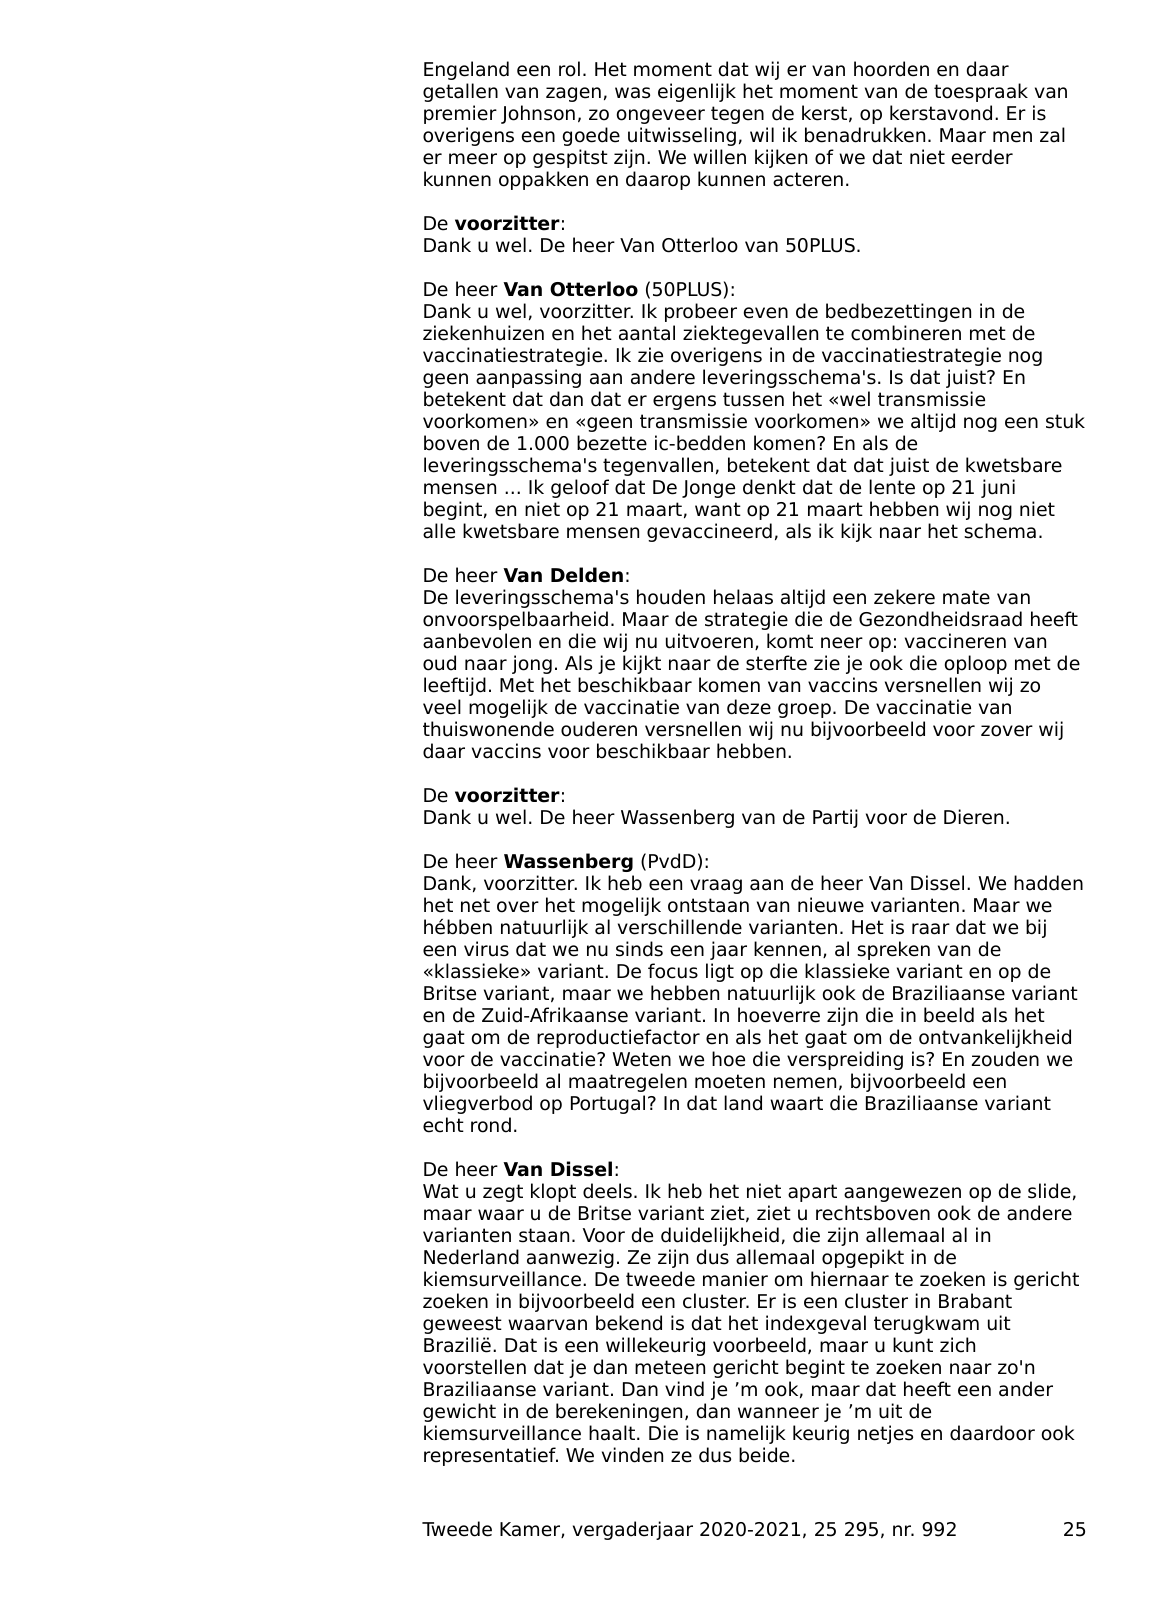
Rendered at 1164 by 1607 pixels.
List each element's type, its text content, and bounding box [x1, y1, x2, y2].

text De heer Van Dissel: [422, 1159, 1087, 1181]
text De heer Wassenberg (PvdD): [422, 851, 1087, 873]
text De voorzitter: [422, 785, 1087, 807]
text Wat u zegt klopt deels. Ik heb het niet apart aangewezen op de slide, maar waar u de Britse variant ziet, ziet u rechtsboven ook de andere varianten staan. Voor de duidelijkheid, die zijn allemaal al in Nederland aanwezig. Ze zijn dus allemaal opgepikt in de kiemsurveillance. De tweede manier om hiernaar te zoeken is gericht zoeken in bijvoorbeeld een cluster. Er is een cluster in Brabant geweest waarvan bekend is dat het indexgeval terugkwam uit Brazilië. Dat is een willekeurig voorbeeld, maar u kunt zich voorstellen dat je dan meteen gericht begint te zoeken naar zo'n Braziliaanse variant. Dan vind je ’m ook, maar dat heeft een ander gewicht in de berekeningen, dan wanneer je ’m uit de kiemsurveillance haalt. Die is namelijk keurig netjes en daardoor ook representatief. We vinden ze dus beide. [422, 1181, 1087, 1467]
text Dank u wel, voorzitter. Ik probeer even de bedbezettingen in de ziekenhuizen en het aantal ziektegevallen te combineren met de vaccinatiestrategie. Ik zie overigens in de vaccinatiestrategie nog geen aanpassing aan andere leveringsschema's. Is dat juist? En betekent dat dan dat er ergens tussen het «wel transmissie voorkomen» en «geen transmissie voorkomen» we altijd nog een stuk boven de 1.000 bezette ic-bedden komen? En als de leveringsschema's tegenvallen, betekent dat dat juist de kwetsbare mensen ... Ik geloof dat De Jonge denkt dat de lente op 21 juni begint, en niet op 21 maart, want op 21 maart hebben wij nog niet alle kwetsbare mensen gevaccineerd, als ik kijk naar het schema. [422, 301, 1087, 543]
text De heer Van Delden: [422, 565, 1087, 587]
text Engeland een rol. Het moment dat wij er van hoorden en daar getallen van zagen, was eigenlijk het moment van de toespraak van premier Johnson, zo ongeveer tegen de kerst, op kerstavond. Er is overigens een goede uitwisseling, wil ik benadrukken. Maar men zal er meer op gespitst zijn. We willen kijken of we dat niet eerder kunnen oppakken en daarop kunnen acteren. [422, 59, 1087, 191]
text De voorzitter: [422, 213, 1087, 235]
text Dank u wel. De heer Wassenberg van de Partij voor de Dieren. [422, 807, 1087, 829]
text Dank, voorzitter. Ik heb een vraag aan de heer Van Dissel. We hadden het net over het mogelijk ontstaan van nieuwe varianten. Maar we hébben natuurlijk al verschillende varianten. Het is raar dat we bij een virus dat we nu sinds een jaar kennen, al spreken van de «klassieke» variant. De focus ligt op die klassieke variant en op de Britse variant, maar we hebben natuurlijk ook de Braziliaanse variant en de Zuid-Afrikaanse variant. In hoeverre zijn die in beeld als het gaat om de reproductiefactor en als het gaat om de ontvankelijkheid voor de vaccinatie? Weten we hoe die verspreiding is? En zouden we bijvoorbeeld al maatregelen moeten nemen, bijvoorbeeld een vliegverbod op Portugal? In dat land waart die Braziliaanse variant echt rond. [422, 873, 1087, 1137]
text Dank u wel. De heer Van Otterloo van 50PLUS. [422, 235, 1087, 257]
text De heer Van Otterloo (50PLUS): [422, 279, 1087, 301]
text De leveringsschema's houden helaas altijd een zekere mate van onvoorspelbaarheid. Maar de strategie die de Gezondheidsraad heeft aanbevolen en die wij nu uitvoeren, komt neer op: vaccineren van oud naar jong. Als je kijkt naar de sterfte zie je ook die oploop met de leeftijd. Met het beschikbaar komen van vaccins versnellen wij zo veel mogelijk de vaccinatie van deze groep. De vaccinatie van thuiswonende ouderen versnellen wij nu bijvoorbeeld voor zover wij daar vaccins voor beschikbaar hebben. [422, 587, 1087, 763]
